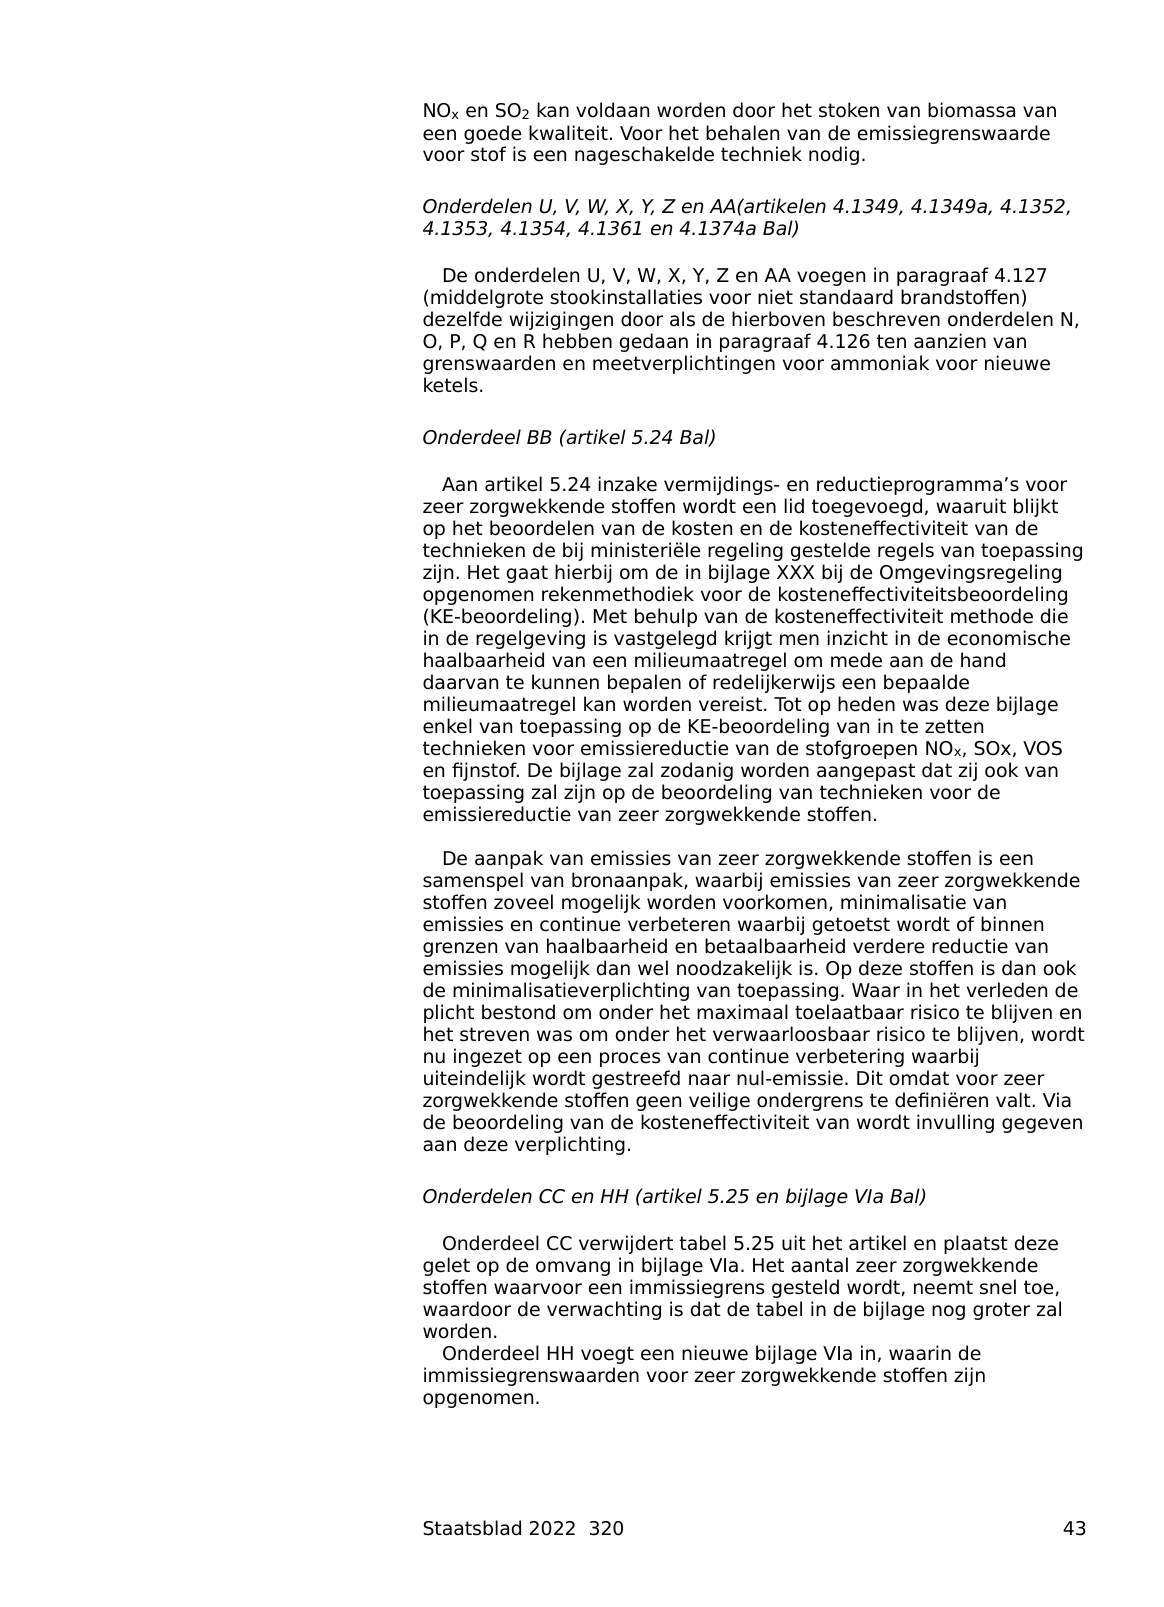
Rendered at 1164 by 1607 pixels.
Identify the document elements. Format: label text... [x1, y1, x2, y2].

text NOx en SO2 kan voldaan worden door het stoken van biomassa van een goede kwaliteit. Voor het behalen van de emissiegrenswaarde voor stof is een nageschakelde techniek nodig. [422, 100, 1087, 166]
text Aan artikel 5.24 inzake vermijdings- en reductieprogramma’s voor zeer zorgwekkende stoffen wordt een lid toegevoegd, waaruit blijkt op het beoordelen van de kosten en de kosteneffectiviteit van de technieken de bij ministeriële regeling gestelde regels van toepassing zijn. Het gaat hierbij om de in bijlage XXX bij de Omgevingsregeling opgenomen rekenmethodiek voor de kosteneffectiviteitsbeoordeling (KE-beoordeling). Met behulp van de kosteneffectiviteit methode die in de regelgeving is vastgelegd krijgt men inzicht in de economische haalbaarheid van een milieumaatregel om mede aan de hand daarvan te kunnen bepalen of redelijkerwijs een bepaalde milieumaatregel kan worden vereist. Tot op heden was deze bijlage enkel van toepassing op de KE-beoordeling van in te zetten technieken voor emissiereductie van de stofgroepen NOx, SOx, VOS en fijnstof. De bijlage zal zodanig worden aangepast dat zij ook van toepassing zal zijn op de beoordeling van technieken voor de emissiereductie van zeer zorgwekkende stoffen. [422, 474, 1087, 826]
subtitle Onderdelen U, V, W, X, Y, Z en AA(artikelen 4.1349, 4.1349a, 4.1352, 4.1353, 4.1354, 4.1361 en 4.1374a Bal) [422, 196, 1087, 240]
text De onderdelen U, V, W, X, Y, Z en AA voegen in paragraaf 4.127 (middelgrote stookinstallaties voor niet standaard brandstoffen) dezelfde wijzigingen door als de hierboven beschreven onderdelen N, O, P, Q en R hebben gedaan in paragraaf 4.126 ten aanzien van grenswaarden en meetverplichtingen voor ammoniak voor nieuwe ketels. [422, 265, 1087, 397]
subtitle Onderdeel BB (artikel 5.24 Bal) [422, 427, 1087, 449]
text Onderdeel CC verwijdert tabel 5.25 uit het artikel en plaatst deze gelet op de omvang in bijlage VIa. Het aantal zeer zorgwekkende stoffen waarvoor een immissiegrens gesteld wordt, neemt snel toe, waardoor de verwachting is dat de tabel in de bijlage nog groter zal worden. [422, 1233, 1087, 1343]
subtitle Onderdelen CC en HH (artikel 5.25 en bijlage VIa Bal) [422, 1186, 1087, 1208]
text De aanpak van emissies van zeer zorgwekkende stoffen is een samenspel van bronaanpak, waarbij emissies van zeer zorgwekkende stoffen zoveel mogelijk worden voorkomen, minimalisatie van emissies en continue verbeteren waarbij getoetst wordt of binnen grenzen van haalbaarheid en betaalbaarheid verdere reductie van emissies mogelijk dan wel noodzakelijk is. Op deze stoffen is dan ook de minimalisatieverplichting van toepassing. Waar in het verleden de plicht bestond om onder het maximaal toelaatbaar risico te blijven en het streven was om onder het verwaarloosbaar risico te blijven, wordt nu ingezet op een proces van continue verbetering waarbij uiteindelijk wordt gestreefd naar nul-emissie. Dit omdat voor zeer zorgwekkende stoffen geen veilige ondergrens te definiëren valt. Via de beoordeling van de kosteneffectiviteit van wordt invulling gegeven aan deze verplichting. [422, 848, 1087, 1156]
text Onderdeel HH voegt een nieuwe bijlage VIa in, waarin de immissiegrenswaarden voor zeer zorgwekkende stoffen zijn opgenomen. [422, 1343, 1087, 1408]
